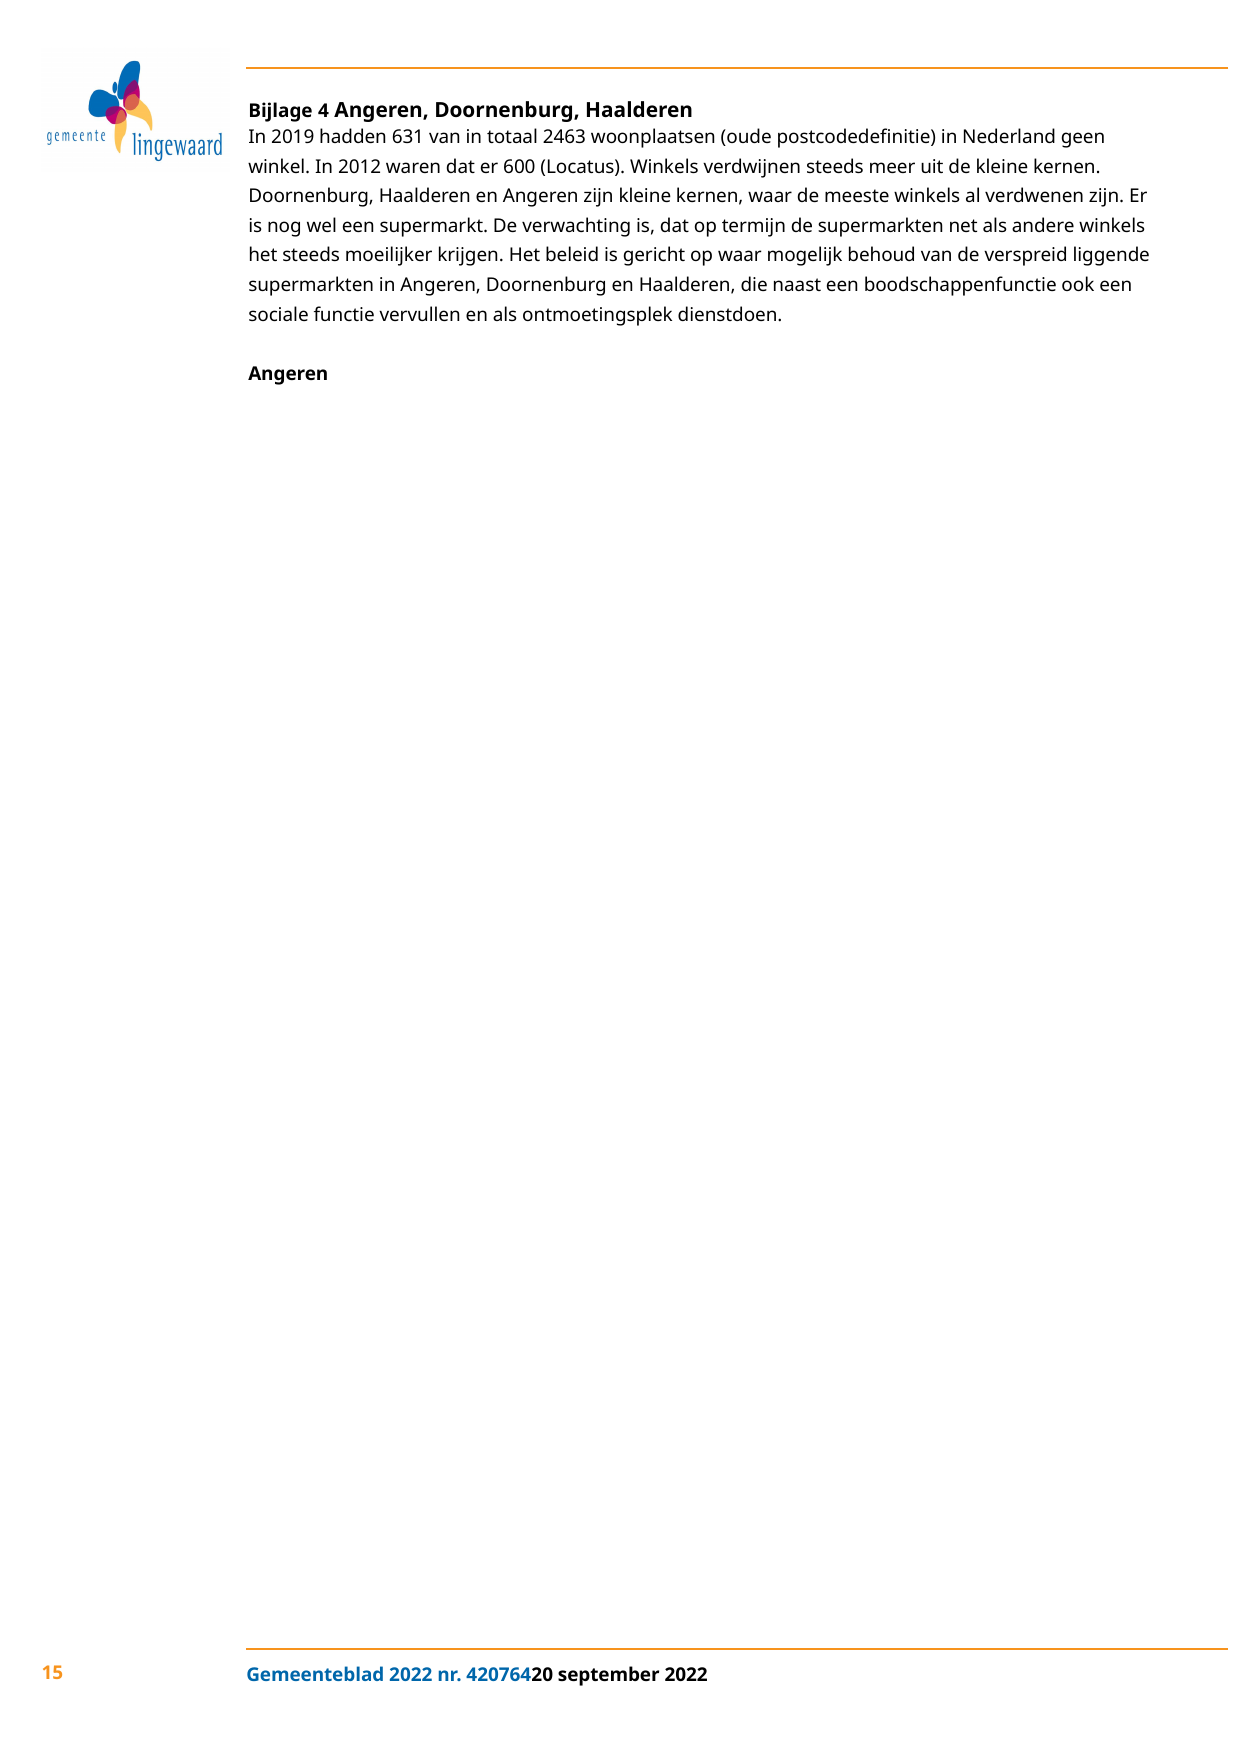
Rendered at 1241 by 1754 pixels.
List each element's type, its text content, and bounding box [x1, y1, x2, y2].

text Bijlage 4 Angeren, Doornenburg, Haalderen [248, 95, 1152, 123]
text Angeren [248, 360, 1152, 386]
picture [41, 47, 231, 172]
text In 2019 hadden 631 van in totaal 2463 woonplaatsen (oude postcodedefinitie) in Nederland geen winkel. In 2012 waren dat er 600 (Locatus). Winkels verdwijnen steeds meer uit de kleine kernen. Doornenburg, Haalderen en Angeren zijn kleine kernen, waar de meeste winkels al verdwenen zijn. Er is nog wel een supermarkt. De verwachting is, dat op termijn de supermarkten net als andere winkels het steeds moeilijker krijgen. Het beleid is gericht op waar mogelijk behoud van de verspreid liggende supermarkten in Angeren, Doornenburg en Haalderen, die naast een boodschappenfunctie ook een sociale functie vervullen en als ontmoetingsplek dienstdoen. [248, 123, 1152, 327]
